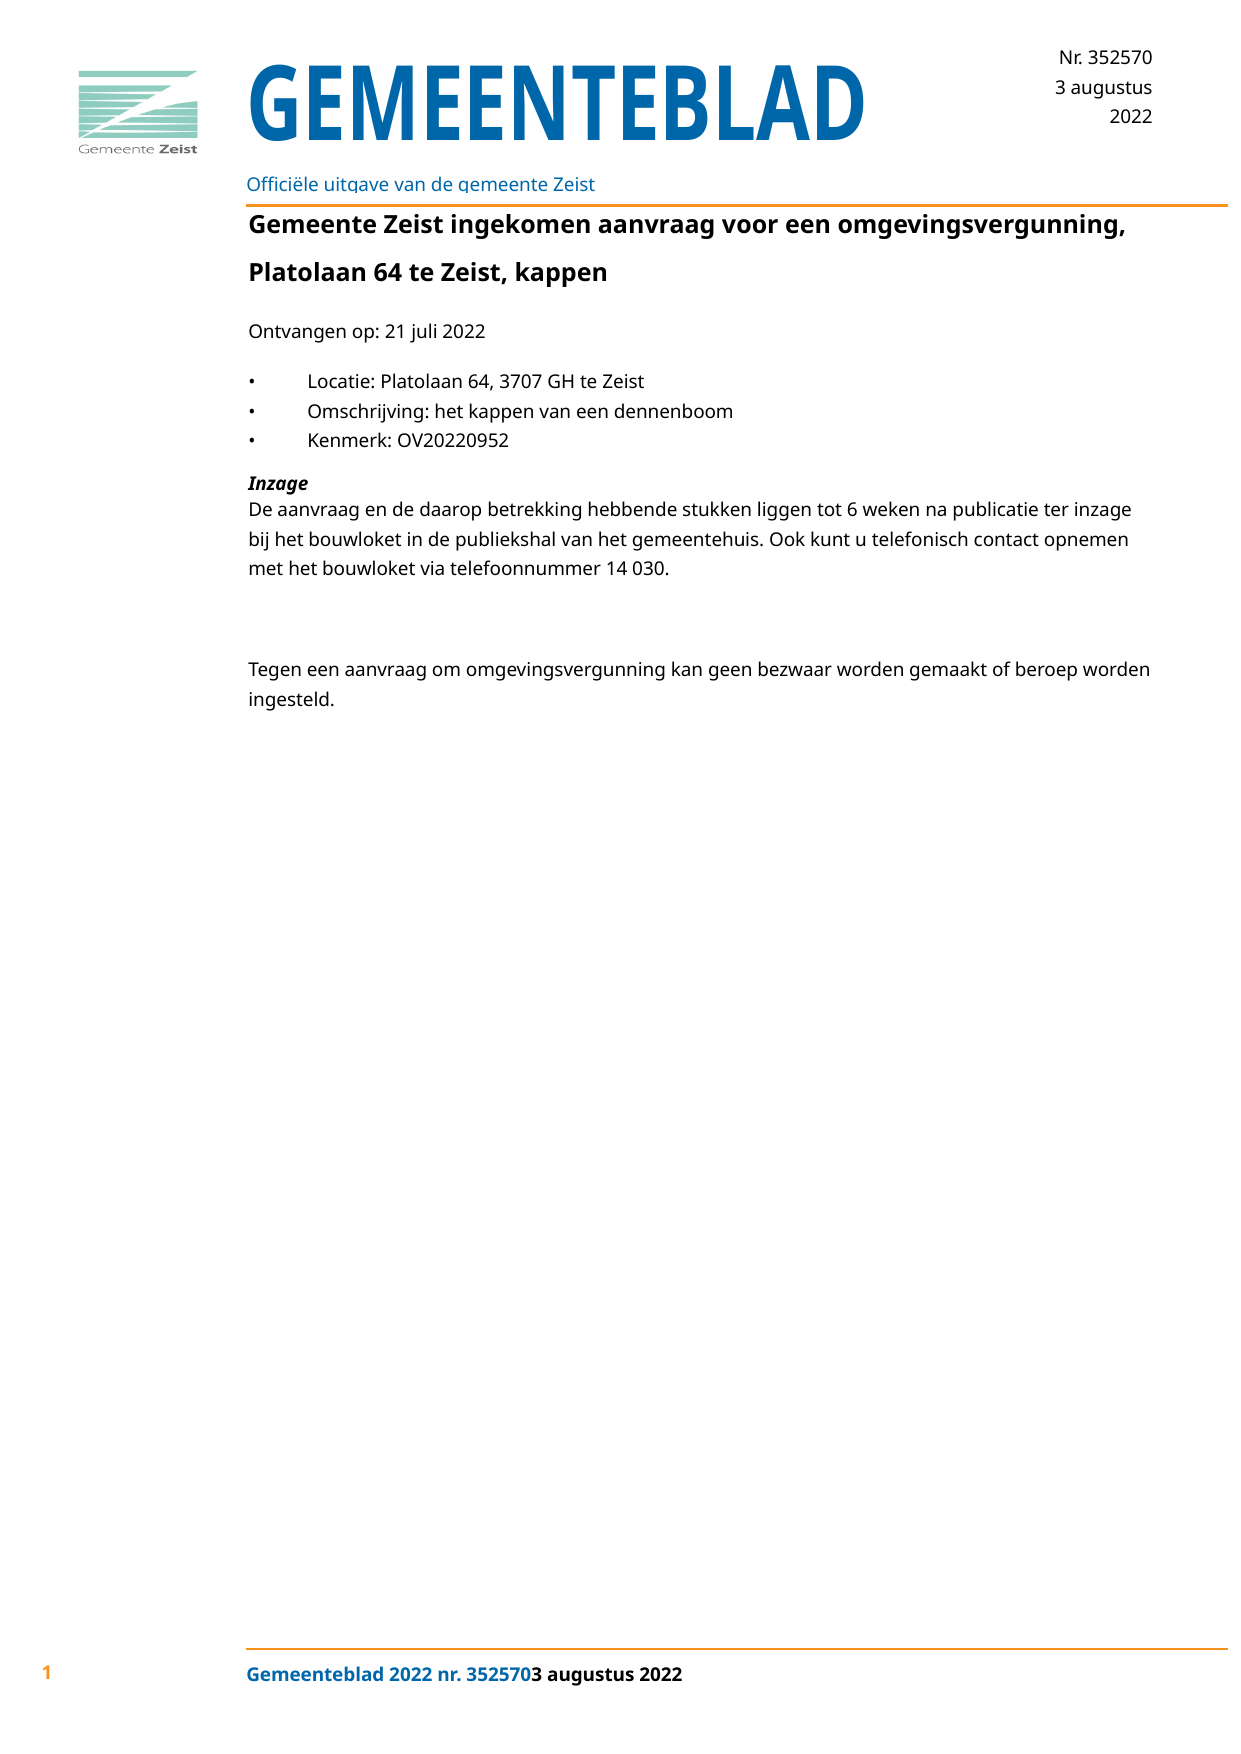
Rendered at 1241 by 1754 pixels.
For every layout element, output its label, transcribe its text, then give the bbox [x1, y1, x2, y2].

picture [41, 47, 231, 172]
list Kenmerk: OV20220952 [248, 427, 1152, 453]
text Tegen een aanvraag om omgevingsvergunning kan geen bezwaar worden gemaakt of beroep worden ingesteld. [248, 656, 1152, 712]
text Ontvangen op: 21 juli 2022 [248, 318, 1152, 344]
list Locatie: Platolaan 64, 3707 GH te Zeist [248, 368, 1152, 394]
text De aanvraag en de daarop betrekking hebbende stukken liggen tot 6 weken na publicatie ter inzage bij het bouwloket in de publiekshal van het gemeentehuis. Ook kunt u telefonisch contact opnemen met het bouwloket via telefoonnummer 14 030. [248, 496, 1152, 581]
text Gemeente Zeist ingekomen aanvraag voor een omgevingsvergunning, Platolaan 64 te Zeist, kappen [248, 207, 1152, 288]
text Inzage [248, 471, 1152, 496]
list Omschrijving: het kappen van een dennenboom [248, 398, 1152, 424]
